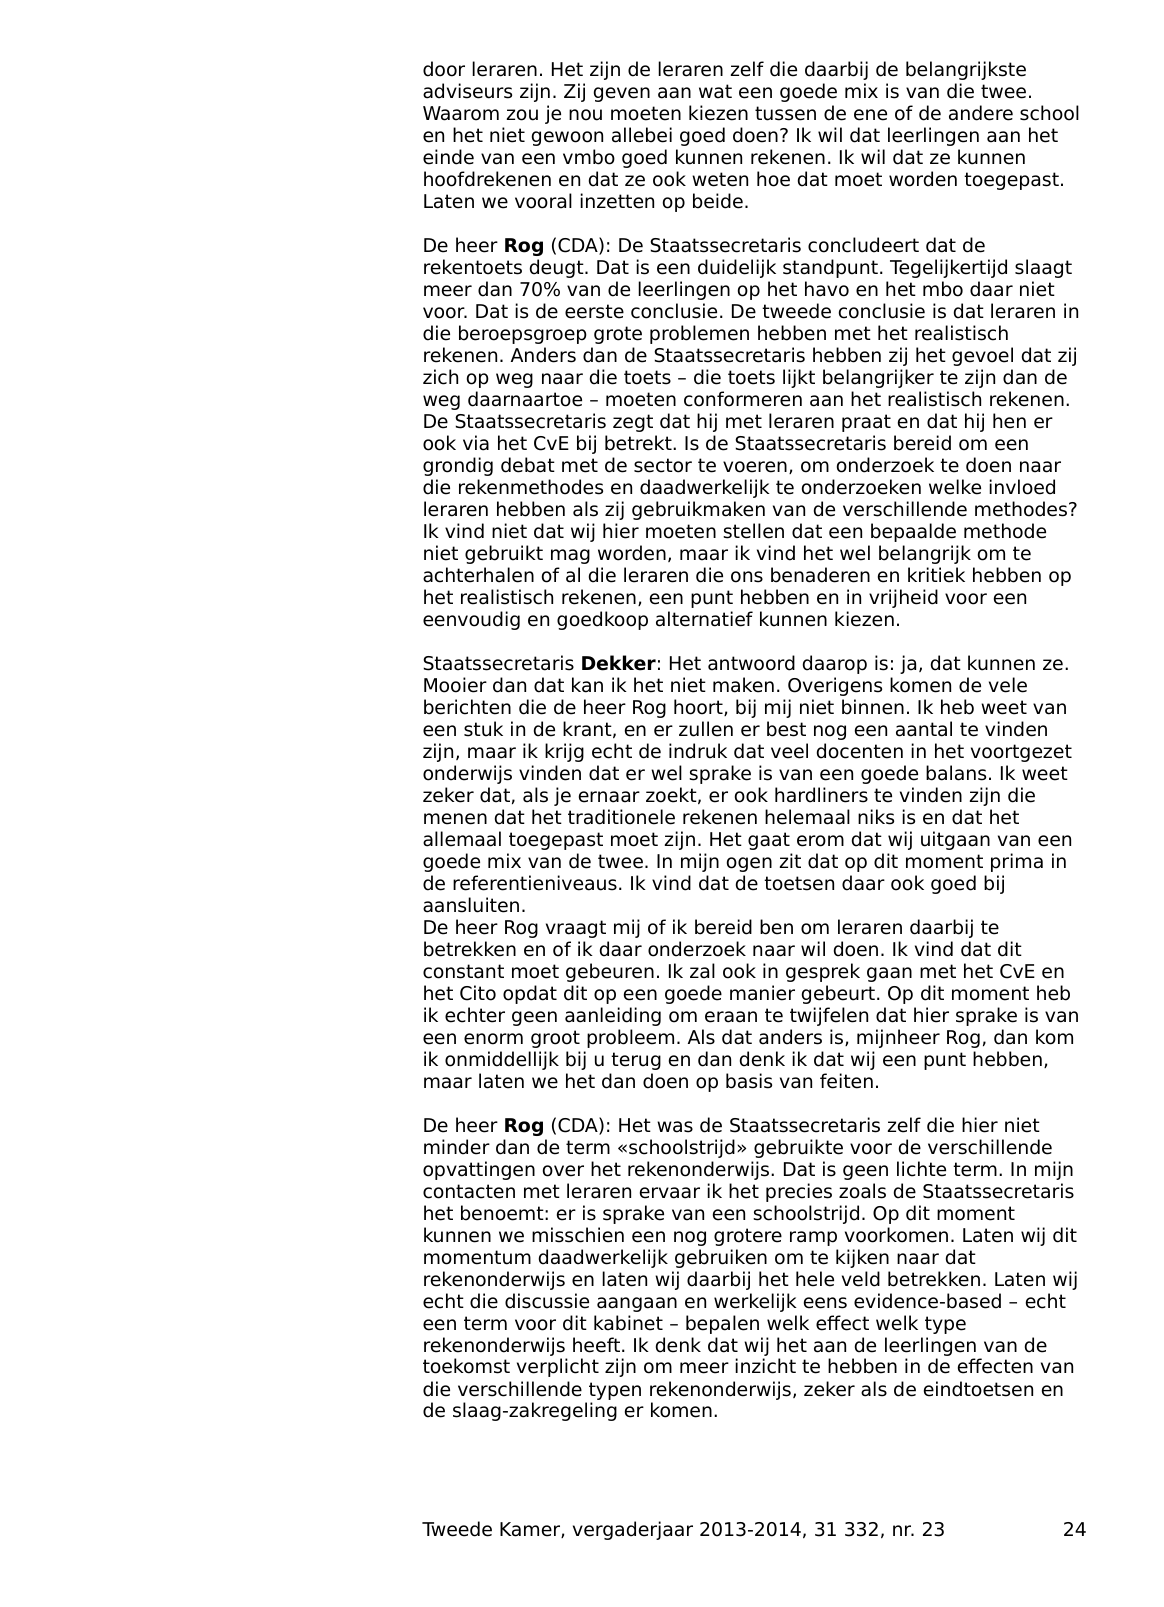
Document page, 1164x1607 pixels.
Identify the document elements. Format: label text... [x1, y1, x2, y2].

text De heer Rog (CDA): De Staatssecretaris concludeert dat de rekentoets deugt. Dat is een duidelijk standpunt. Tegelijkertijd slaagt meer dan 70% van de leerlingen op het havo en het mbo daar niet voor. Dat is de eerste conclusie. De tweede conclusie is dat leraren in die beroepsgroep grote problemen hebben met het realistisch rekenen. Anders dan de Staatssecretaris hebben zij het gevoel dat zij zich op weg naar die toets – die toets lijkt belangrijker te zijn dan de weg daarnaartoe – moeten conformeren aan het realistisch rekenen. De Staatssecretaris zegt dat hij met leraren praat en dat hij hen er ook via het CvE bij betrekt. Is de Staatssecretaris bereid om een grondig debat met de sector te voeren, om onderzoek te doen naar die rekenmethodes en daadwerkelijk te onderzoeken welke invloed leraren hebben als zij gebruikmaken van de verschillende methodes? Ik vind niet dat wij hier moeten stellen dat een bepaalde methode niet gebruikt mag worden, maar ik vind het wel belangrijk om te achterhalen of al die leraren die ons benaderen en kritiek hebben op het realistisch rekenen, een punt hebben en in vrijheid voor een eenvoudig en goedkoop alternatief kunnen kiezen. [422, 235, 1087, 631]
text door leraren. Het zijn de leraren zelf die daarbij de belangrijkste adviseurs zijn. Zij geven aan wat een goede mix is van die twee. Waarom zou je nou moeten kiezen tussen de ene of de andere school en het niet gewoon allebei goed doen? Ik wil dat leerlingen aan het einde van een vmbo goed kunnen rekenen. Ik wil dat ze kunnen hoofdrekenen en dat ze ook weten hoe dat moet worden toegepast. Laten we vooral inzetten op beide. [422, 59, 1087, 213]
text De heer Rog (CDA): Het was de Staatssecretaris zelf die hier niet minder dan de term «schoolstrijd» gebruikte voor de verschillende opvattingen over het rekenonderwijs. Dat is geen lichte term. In mijn contacten met leraren ervaar ik het precies zoals de Staatssecretaris het benoemt: er is sprake van een schoolstrijd. Op dit moment kunnen we misschien een nog grotere ramp voorkomen. Laten wij dit momentum daadwerkelijk gebruiken om te kijken naar dat rekenonderwijs en laten wij daarbij het hele veld betrekken. Laten wij echt die discussie aangaan en werkelijk eens evidence-based – echt een term voor dit kabinet – bepalen welk effect welk type rekenonderwijs heeft. Ik denk dat wij het aan de leerlingen van de toekomst verplicht zijn om meer inzicht te hebben in de effecten van die verschillende typen rekenonderwijs, zeker als de eindtoetsen en de slaag-zakregeling er komen. [422, 1115, 1087, 1422]
text Staatssecretaris Dekker: Het antwoord daarop is: ja, dat kunnen ze. Mooier dan dat kan ik het niet maken. Overigens komen de vele berichten die de heer Rog hoort, bij mij niet binnen. Ik heb weet van een stuk in de krant, en er zullen er best nog een aantal te vinden zijn, maar ik krijg echt de indruk dat veel docenten in het voortgezet onderwijs vinden dat er wel sprake is van een goede balans. Ik weet zeker dat, als je ernaar zoekt, er ook hardliners te vinden zijn die menen dat het traditionele rekenen helemaal niks is en dat het allemaal toegepast moet zijn. Het gaat erom dat wij uitgaan van een goede mix van de twee. In mijn ogen zit dat op dit moment prima in de referentieniveaus. Ik vind dat de toetsen daar ook goed bij aansluiten. [422, 653, 1087, 917]
text De heer Rog vraagt mij of ik bereid ben om leraren daarbij te betrekken en of ik daar onderzoek naar wil doen. Ik vind dat dit constant moet gebeuren. Ik zal ook in gesprek gaan met het CvE en het Cito opdat dit op een goede manier gebeurt. Op dit moment heb ik echter geen aanleiding om eraan te twijfelen dat hier sprake is van een enorm groot probleem. Als dat anders is, mijnheer Rog, dan kom ik onmiddellijk bij u terug en dan denk ik dat wij een punt hebben, maar laten we het dan doen op basis van feiten. [422, 917, 1087, 1092]
